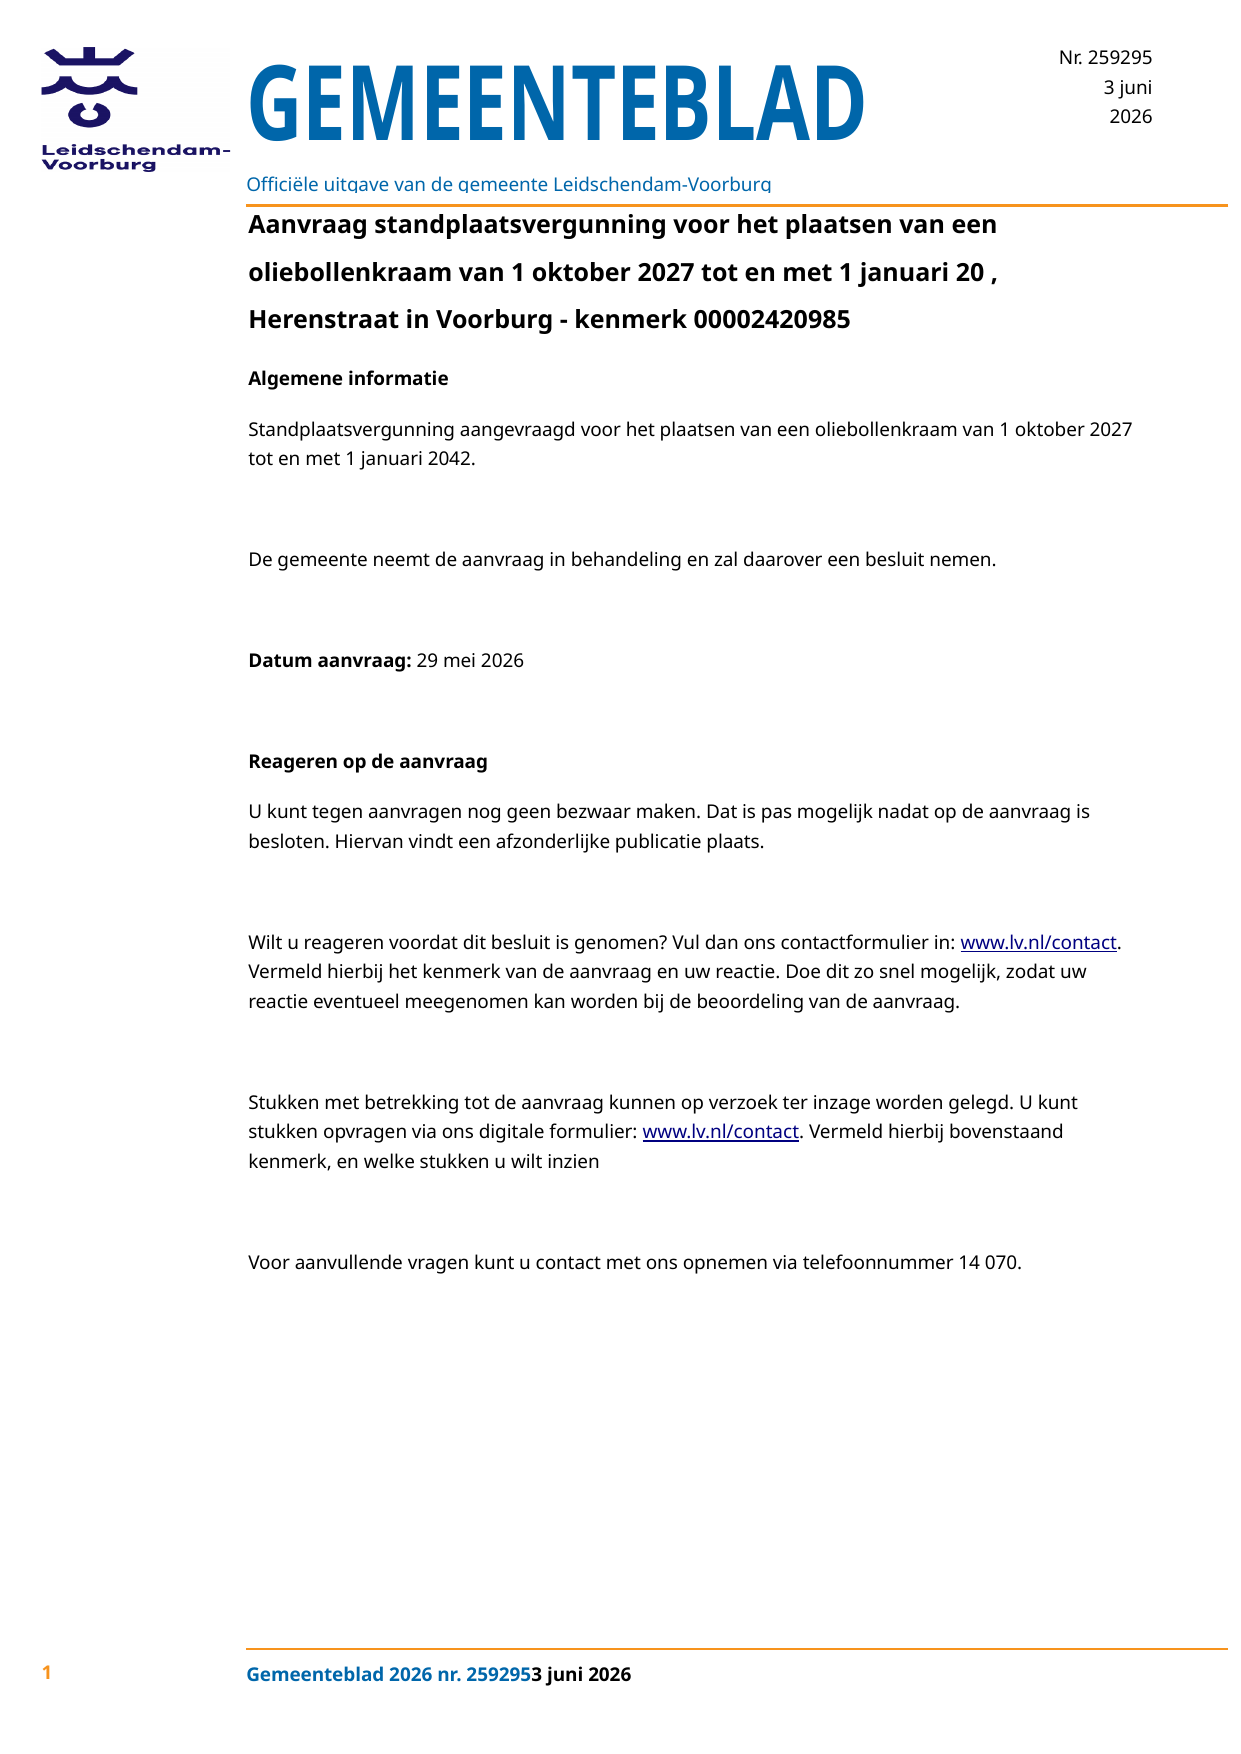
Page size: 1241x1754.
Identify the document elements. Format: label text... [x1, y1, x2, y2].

text Wilt u reageren voordat dit besluit is genomen? Vul dan ons contactformulier in: www.lv.nl/contact. Vermeld hierbij het kenmerk van de aanvraag en uw reactie. Doe dit zo snel mogelijk, zodat uw reactie eventueel meegenomen kan worden bij de beoordeling van de aanvraag. [248, 929, 1152, 1014]
text Stukken met betrekking tot de aanvraag kunnen op verzoek ter inzage worden gelegd. U kunt stukken opvragen via ons digitale formulier: www.lv.nl/contact. Vermeld hierbij bovenstaand kenmerk, en welke stukken u wilt inzien [248, 1089, 1152, 1174]
text Algemene informatie [248, 366, 1152, 391]
text Reageren op de aanvraag [248, 748, 1152, 774]
picture [41, 47, 231, 172]
text De gemeente neemt de aanvraag in behandeling en zal daarover een besluit nemen. [248, 546, 1152, 572]
text Standplaatsvergunning aangevraagd voor het plaatsen van een oliebollenkraam van 1 oktober 2027 tot en met 1 januari 2042. [248, 416, 1152, 471]
text Aanvraag standplaatsvergunning voor het plaatsen van een oliebollenkraam van 1 oktober 2027 tot en met 1 januari 20 , Herenstraat in Voorburg - kenmerk 00002420985 [248, 207, 1152, 336]
text U kunt tegen aanvragen nog geen bezwaar maken. Dat is pas mogelijk nadat op de aanvraag is besloten. Hiervan vindt een afzonderlijke publicatie plaats. [248, 798, 1152, 854]
text Datum aanvraag: 29 mei 2026 [248, 647, 1152, 673]
text Voor aanvullende vragen kunt u contact met ons opnemen via telefoonnummer 14 070. [248, 1249, 1152, 1274]
